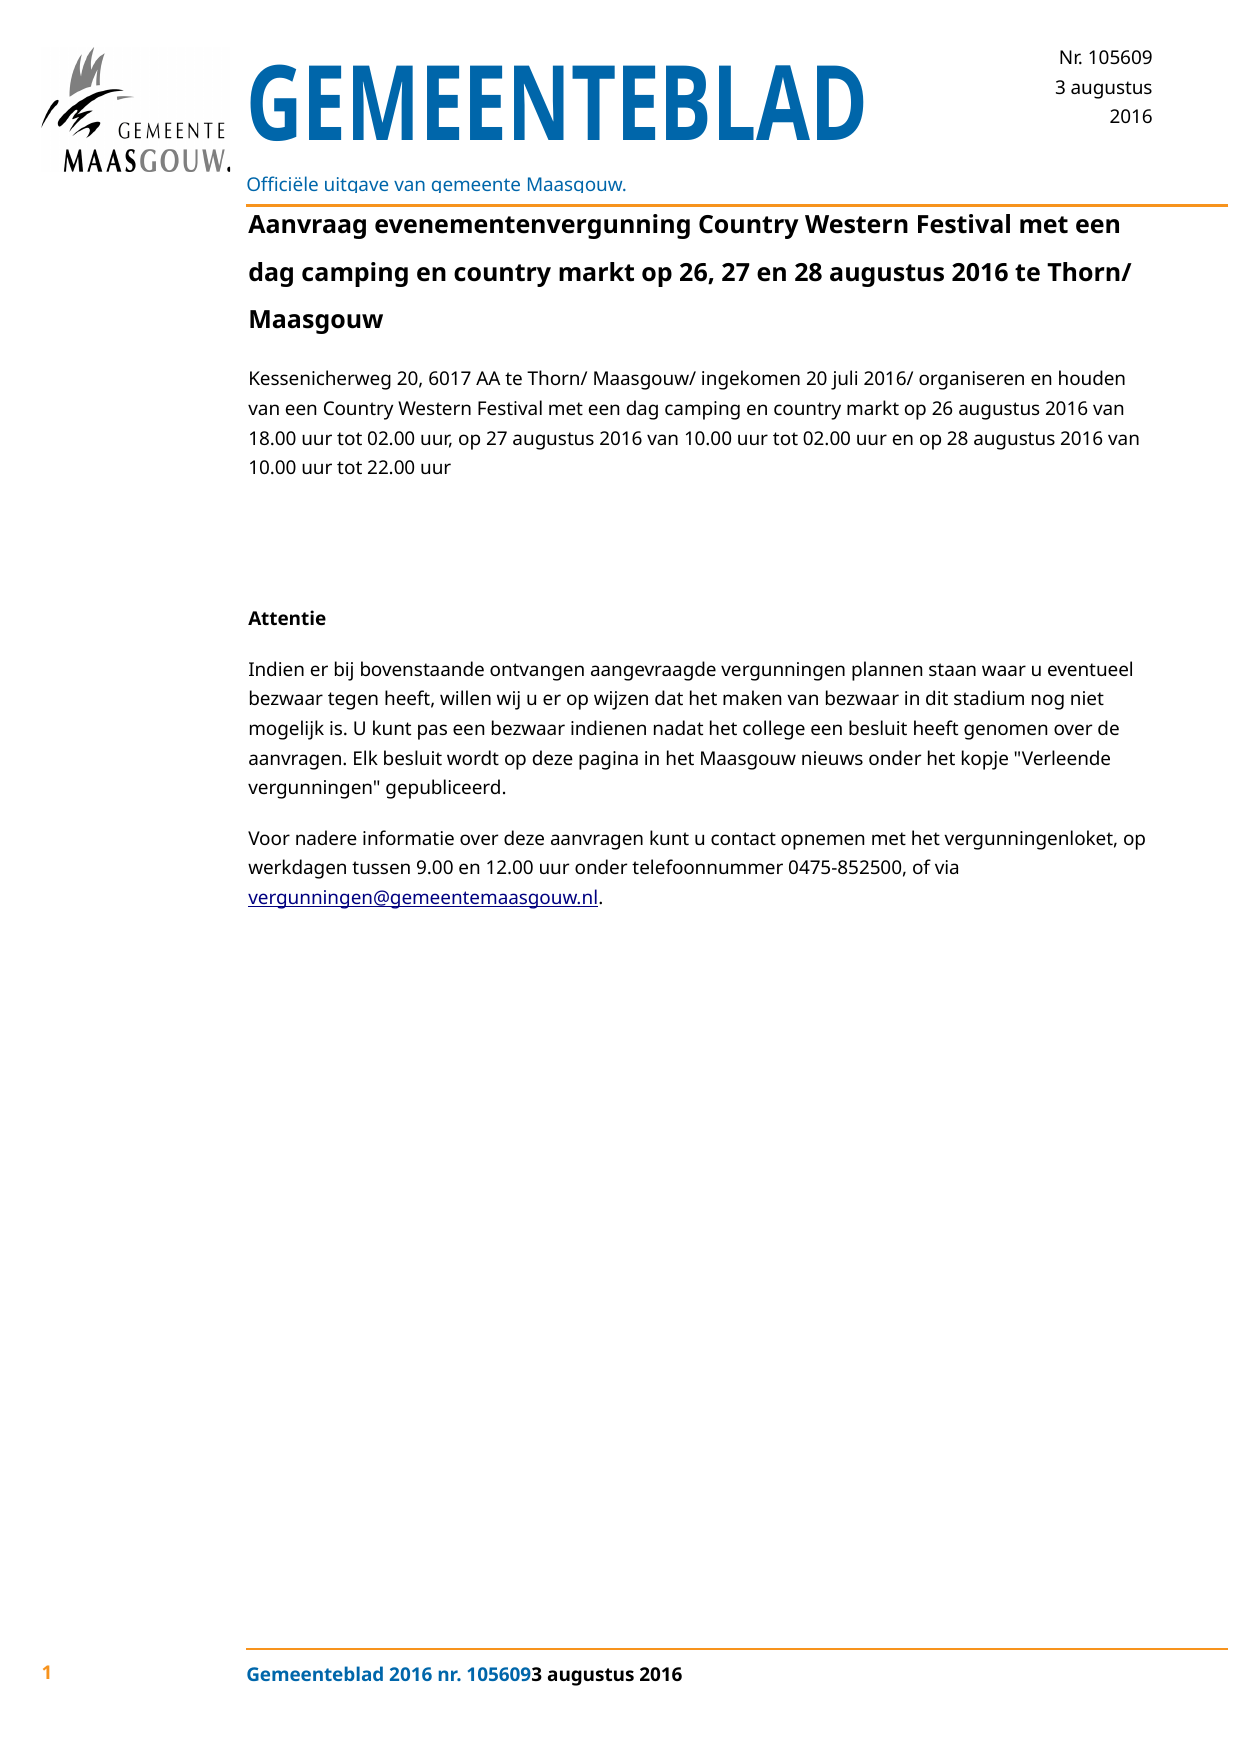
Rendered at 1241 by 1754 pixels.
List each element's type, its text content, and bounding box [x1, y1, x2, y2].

text Aanvraag evenementenvergunning Country Western Festival met een dag camping en country markt op 26, 27 en 28 augustus 2016 te Thorn/ Maasgouw [248, 207, 1152, 336]
text Attentie [248, 606, 1152, 631]
text Indien er bij bovenstaande ontvangen aangevraagde vergunningen plannen staan waar u eventueel bezwaar tegen heeft, willen wij u er op wijzen dat het maken van bezwaar in dit stadium nog niet mogelijk is. U kunt pas een bezwaar indienen nadat het college een besluit heeft genomen over de aanvragen. Elk besluit wordt op deze pagina in het Maasgouw nieuws onder het kopje "Verleende vergunningen" gepubliceerd. [248, 656, 1152, 800]
text Voor nadere informatie over deze aanvragen kunt u contact opnemen met het vergunningenloket, op werkdagen tussen 9.00 en 12.00 uur onder telefoonnummer 0475-852500, of via vergunningen@gemeentemaasgouw.nl. [248, 825, 1152, 909]
picture [41, 47, 231, 172]
text Kessenicherweg 20, 6017 AA te Thorn/ Maasgouw/ ingekomen 20 juli 2016/ organiseren en houden van een Country Western Festival met een dag camping en country markt op 26 augustus 2016 van 18.00 uur tot 02.00 uur, op 27 augustus 2016 van 10.00 uur tot 02.00 uur en op 28 augustus 2016 van 10.00 uur tot 22.00 uur [248, 366, 1152, 480]
